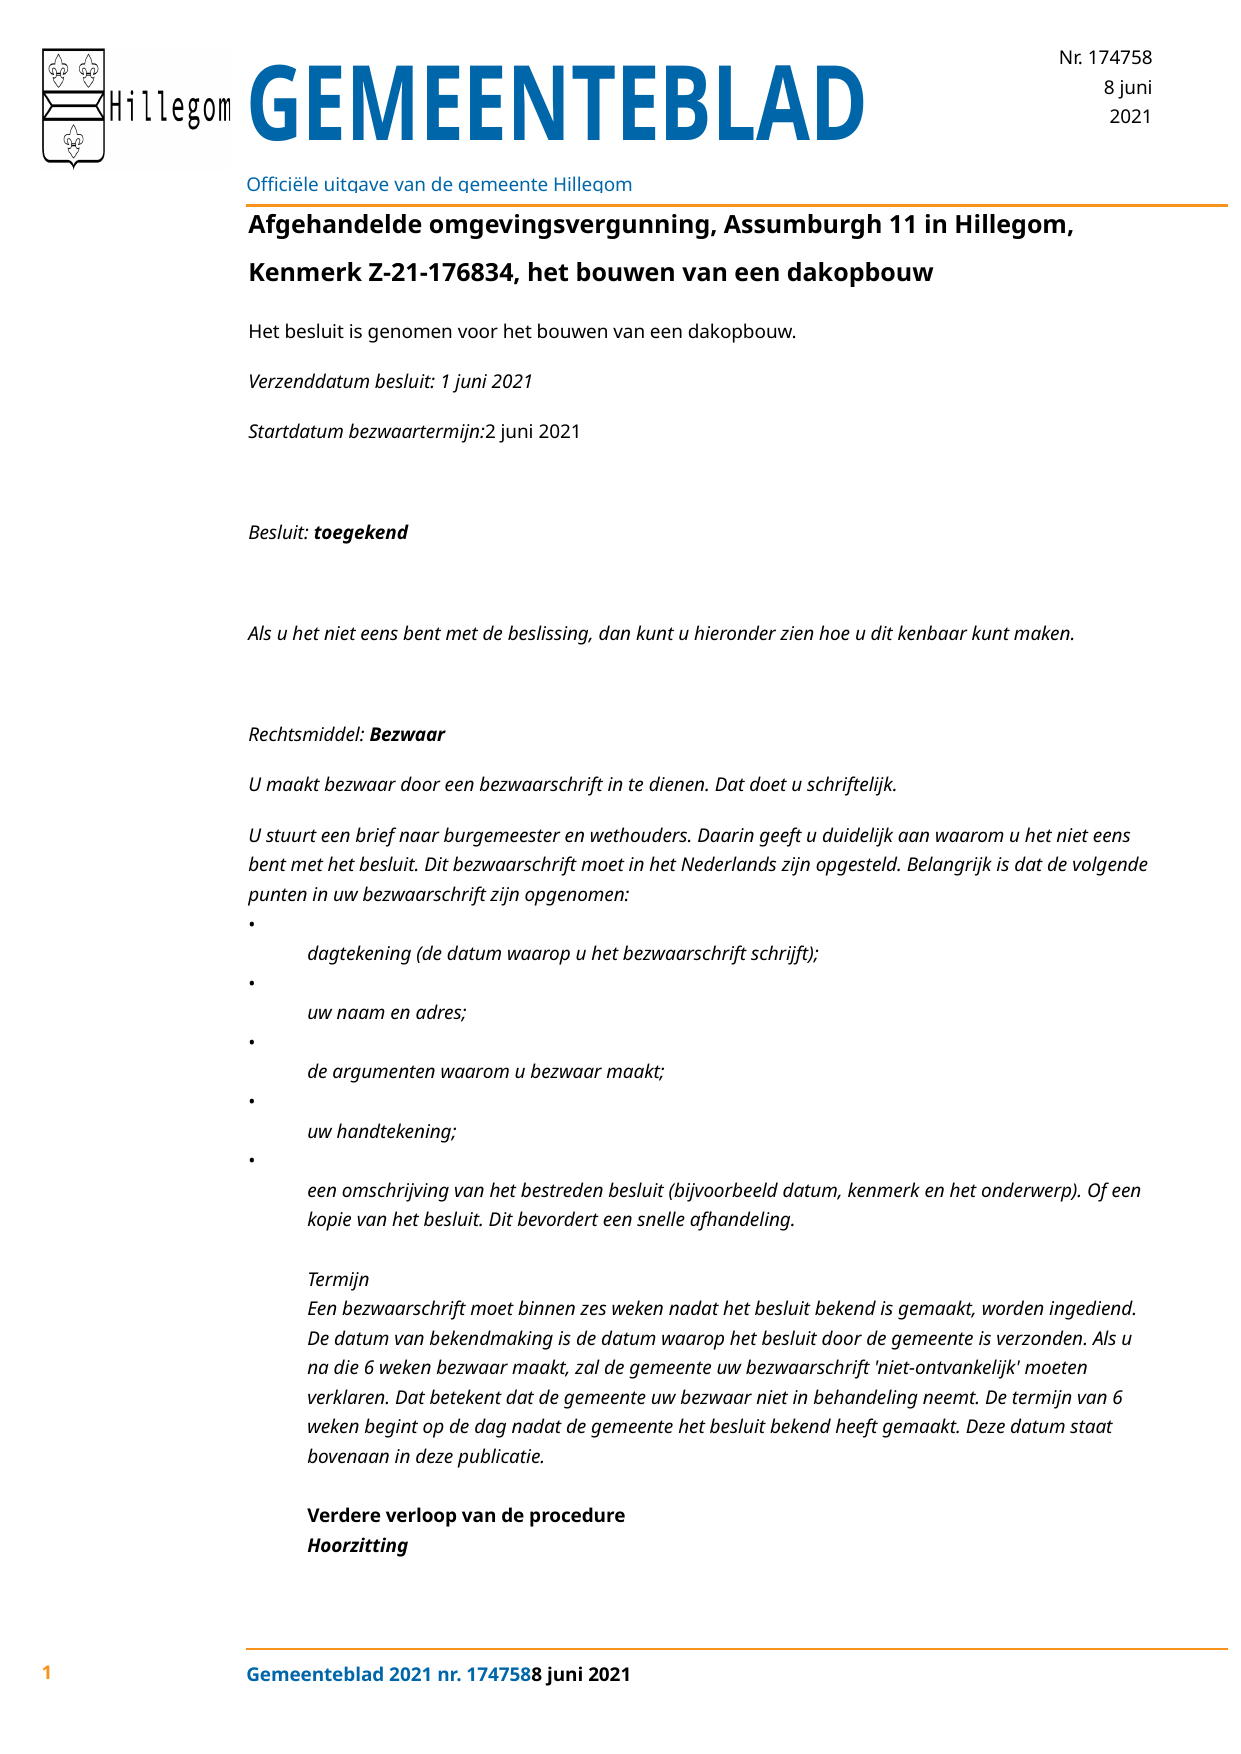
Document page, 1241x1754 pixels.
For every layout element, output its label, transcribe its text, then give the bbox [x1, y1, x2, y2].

text Besluit: toegekend [248, 519, 1152, 545]
picture [41, 47, 231, 172]
list Een bezwaarschrift moet binnen zes weken nadat het besluit bekend is gemaakt, worden ingediend. De datum van bekendmaking is de datum waarop het besluit door de gemeente is verzonden. Als u na die 6 weken bezwaar maakt, zal de gemeente uw bezwaarschrift 'niet-ontvankelijk' moeten verklaren. Dat betekent dat de gemeente uw bezwaar niet in behandeling neemt. De termijn van 6 weken begint op de dag nadat de gemeente het besluit bekend heeft gemaakt. Deze datum staat bovenaan in deze publicatie. [248, 1295, 1152, 1469]
list uw handtekening; [248, 1118, 1152, 1144]
text U stuurt een brief naar burgemeester en wethouders. Daarin geeft u duidelijk aan waarom u het niet eens bent met het besluit. Dit bezwaarschrift moet in het Nederlands zijn opgesteld. Belangrijk is dat de volgende punten in uw bezwaarschrift zijn opgenomen: [248, 822, 1152, 907]
text Startdatum bezwaartermijn:2 juni 2021 [248, 419, 1152, 444]
list Hoorzitting [248, 1532, 1152, 1558]
text Verzenddatum besluit: 1 juni 2021 [248, 368, 1152, 394]
text U maakt bezwaar door een bezwaarschrift in te dienen. Dat doet u schriftelijk. [248, 772, 1152, 797]
list de argumenten waarom u bezwaar maakt; [248, 1059, 1152, 1084]
text Als u het niet eens bent met de beslissing, dan kunt u hieronder zien hoe u dit kenbaar kunt maken. [248, 620, 1152, 646]
text Rechtsmiddel: Bezwaar [248, 721, 1152, 747]
text Het besluit is genomen voor het bouwen van een dakopbouw. [248, 318, 1152, 344]
list uw naam en adres; [248, 999, 1152, 1025]
list dagtekening (de datum waarop u het bezwaarschrift schrijft); [248, 940, 1152, 966]
list Verdere verloop van de procedure [248, 1502, 1152, 1528]
list Termijn [248, 1266, 1152, 1292]
text Afgehandelde omgevingsvergunning, Assumburgh 11 in Hillegom, Kenmerk Z-21-176834, het bouwen van een dakopbouw [248, 207, 1152, 288]
list een omschrijving van het bestreden besluit (bijvoorbeeld datum, kenmerk en het onderwerp). Of een kopie van het besluit. Dit bevordert een snelle afhandeling. [248, 1177, 1152, 1232]
